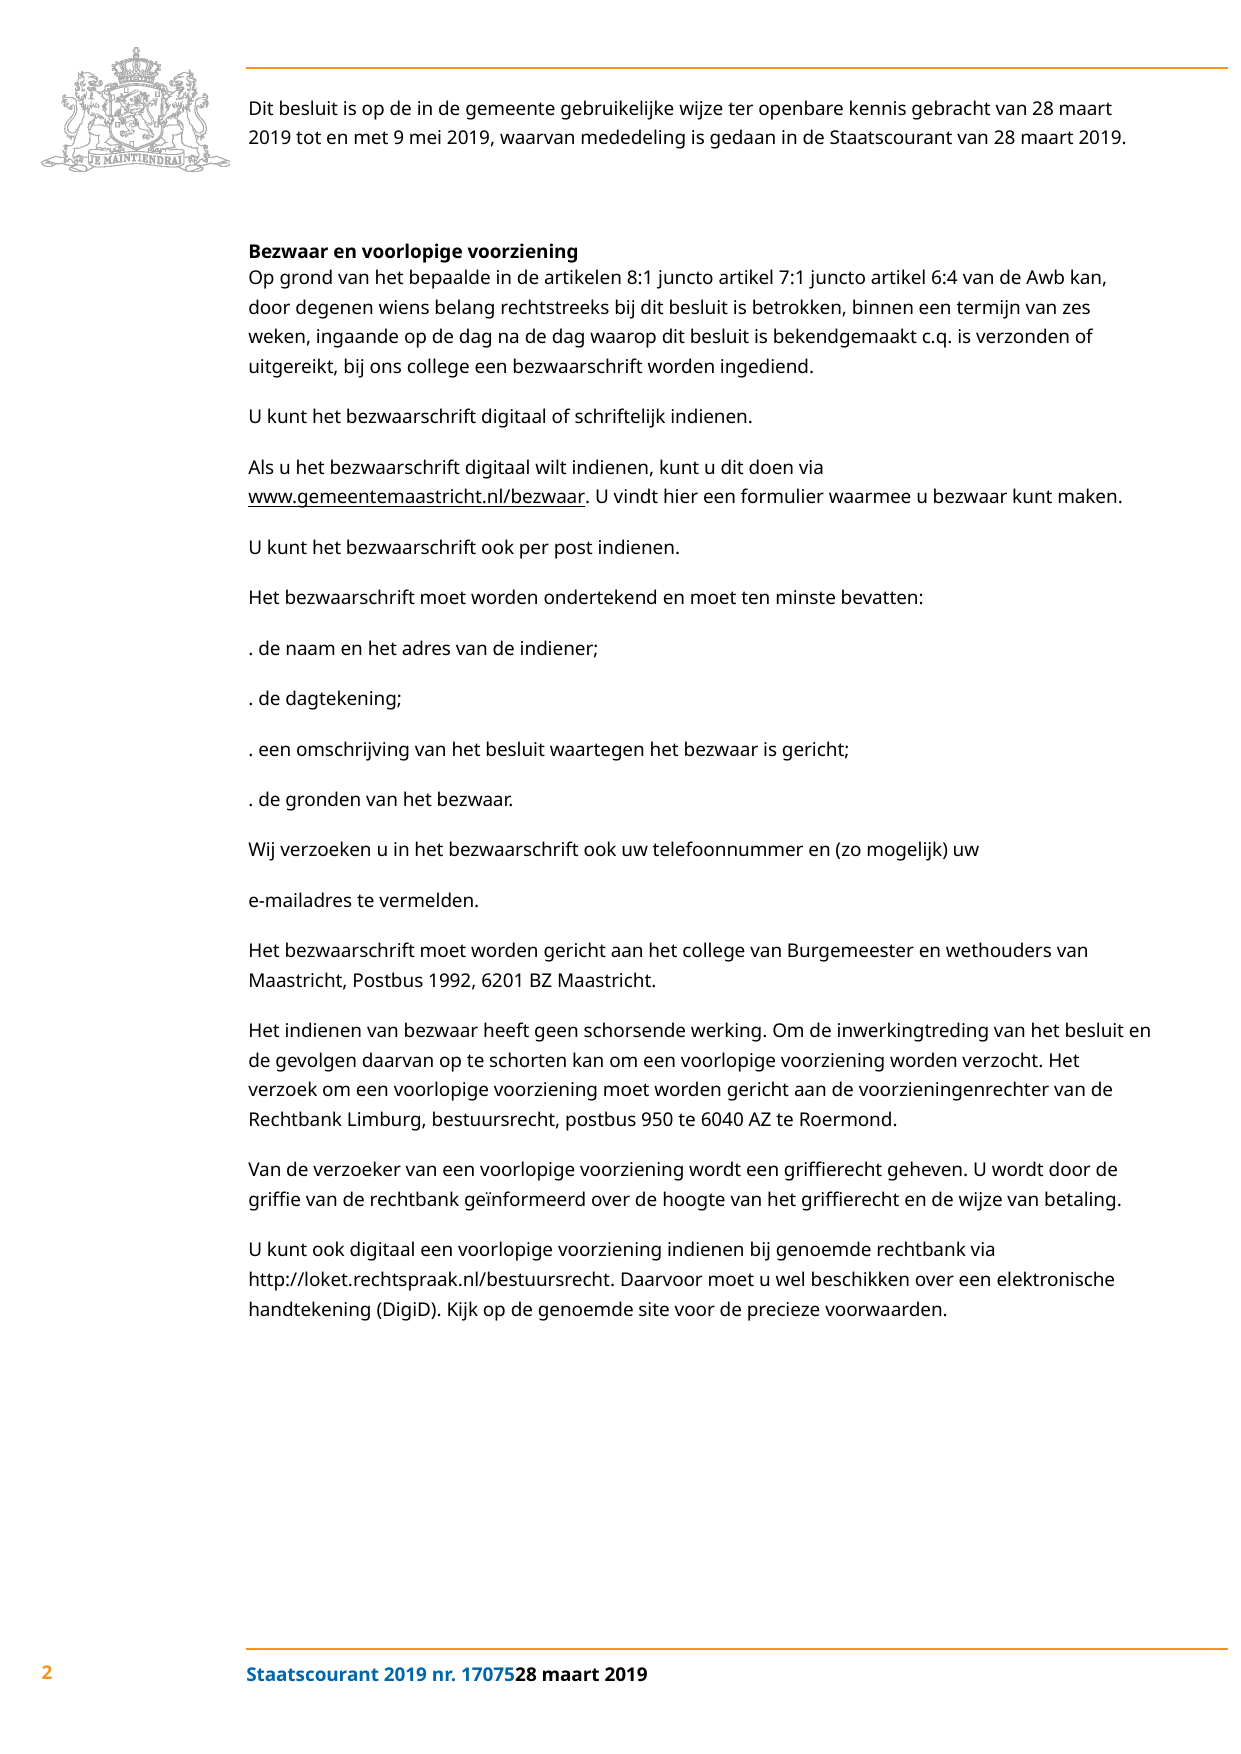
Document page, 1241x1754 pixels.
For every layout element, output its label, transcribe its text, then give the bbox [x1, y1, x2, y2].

text U kunt ook digitaal een voorlopige voorziening indienen bij genoemde rechtbank via http://loket.rechtspraak.nl/bestuursrecht. Daarvoor moet u wel beschikken over een elektronische handtekening (DigiD). Kijk op de genoemde site voor de precieze voorwaarden. [248, 1237, 1152, 1321]
text . de gronden van het bezwaar. [248, 786, 1152, 812]
text Het indienen van bezwaar heeft geen schorsende werking. Om de inwerkingtreding van het besluit en de gevolgen daarvan op te schorten kan om een voorlopige voorziening worden verzocht. Het verzoek om een voorlopige voorziening moet worden gericht aan de voorzieningenrechter van de Rechtbank Limburg, bestuursrecht, postbus 950 te 6040 AZ te Roermond. [248, 1017, 1152, 1132]
text . de dagtekening; [248, 685, 1152, 711]
text Als u het bezwaarschrift digitaal wilt indienen, kunt u dit doen via www.gemeentemaastricht.nl/bezwaar. U vindt hier een formulier waarmee u bezwaar kunt maken. [248, 454, 1152, 509]
text Bezwaar en voorlopige voorziening [248, 239, 1152, 264]
picture [41, 47, 231, 172]
text Op grond van het bepaalde in de artikelen 8:1 juncto artikel 7:1 juncto artikel 6:4 van de Awb kan, door degenen wiens belang rechtstreeks bij dit besluit is betrokken, binnen een termijn van zes weken, ingaande op de dag na de dag waarop dit besluit is bekendgemaakt c.q. is verzonden of uitgereikt, bij ons college een bezwaarschrift worden ingediend. [248, 264, 1152, 379]
text . een omschrijving van het besluit waartegen het bezwaar is gericht; [248, 736, 1152, 761]
text Het bezwaarschrift moet worden ondertekend en moet ten minste bevatten: [248, 584, 1152, 610]
text Van de verzoeker van een voorlopige voorziening wordt een griffierecht geheven. U wordt door de griffie van de rechtbank geïnformeerd over de hoogte van het griffierecht en de wijze van betaling. [248, 1157, 1152, 1212]
text Het bezwaarschrift moet worden gericht aan het college van Burgemeester en wethouders van Maastricht, Postbus 1992, 6201 BZ Maastricht. [248, 937, 1152, 993]
text U kunt het bezwaarschrift ook per post indienen. [248, 534, 1152, 560]
text . de naam en het adres van de indiener; [248, 635, 1152, 661]
text Wij verzoeken u in het bezwaarschrift ook uw telefoonnummer en (zo mogelijk) uw [248, 837, 1152, 862]
text e-mailadres te vermelden. [248, 887, 1152, 913]
text U kunt het bezwaarschrift digitaal of schriftelijk indienen. [248, 404, 1152, 429]
text Dit besluit is op de in de gemeente gebruikelijke wijze ter openbare kennis gebracht van 28 maart 2019 tot en met 9 mei 2019, waarvan mededeling is gedaan in de Staatscourant van 28 maart 2019. [248, 95, 1152, 150]
